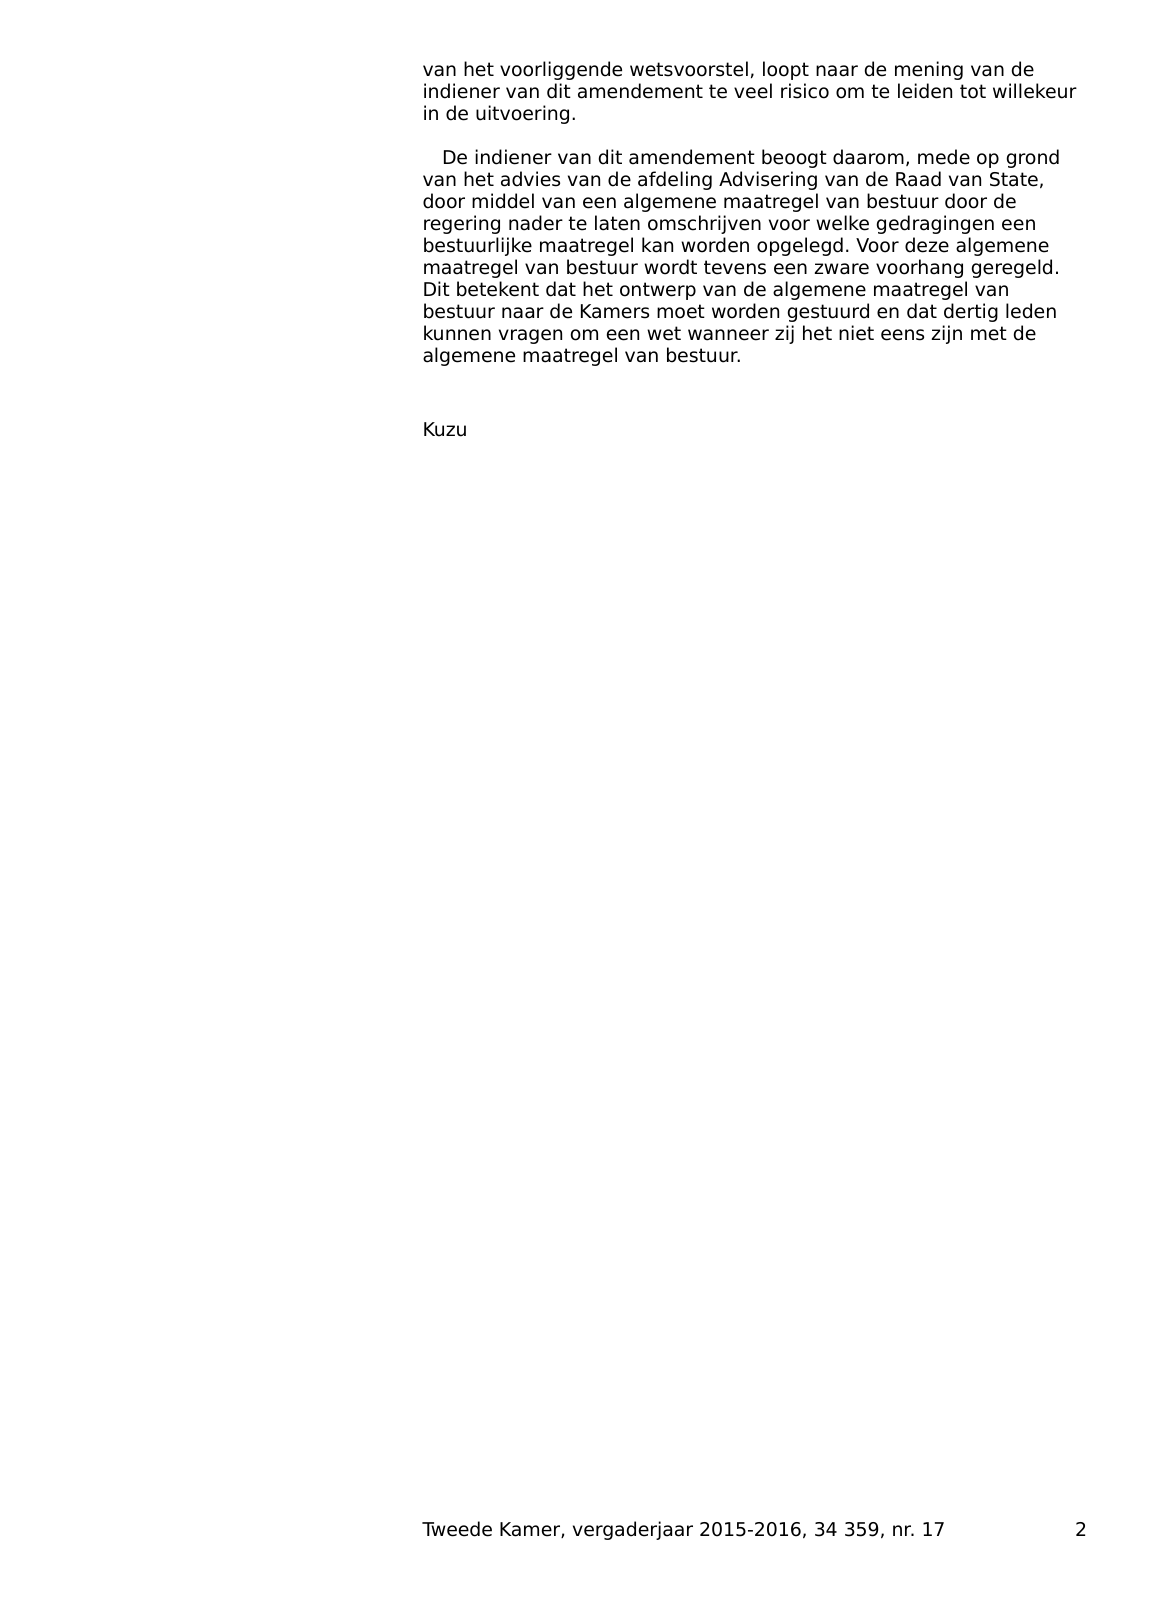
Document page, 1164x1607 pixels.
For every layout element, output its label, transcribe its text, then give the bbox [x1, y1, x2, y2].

text De indiener van dit amendement beoogt daarom, mede op grond van het advies van de afdeling Advisering van de Raad van State, door middel van een algemene maatregel van bestuur door de regering nader te laten omschrijven voor welke gedragingen een bestuurlijke maatregel kan worden opgelegd. Voor deze algemene maatregel van bestuur wordt tevens een zware voorhang geregeld. Dit betekent dat het ontwerp van de algemene maatregel van bestuur naar de Kamers moet worden gestuurd en dat dertig leden kunnen vragen om een wet wanneer zij het niet eens zijn met de algemene maatregel van bestuur. [422, 147, 1087, 367]
text van het voorliggende wetsvoorstel, loopt naar de mening van de indiener van dit amendement te veel risico om te leiden tot willekeur in de uitvoering. [422, 59, 1087, 125]
text Kuzu [422, 397, 1087, 441]
